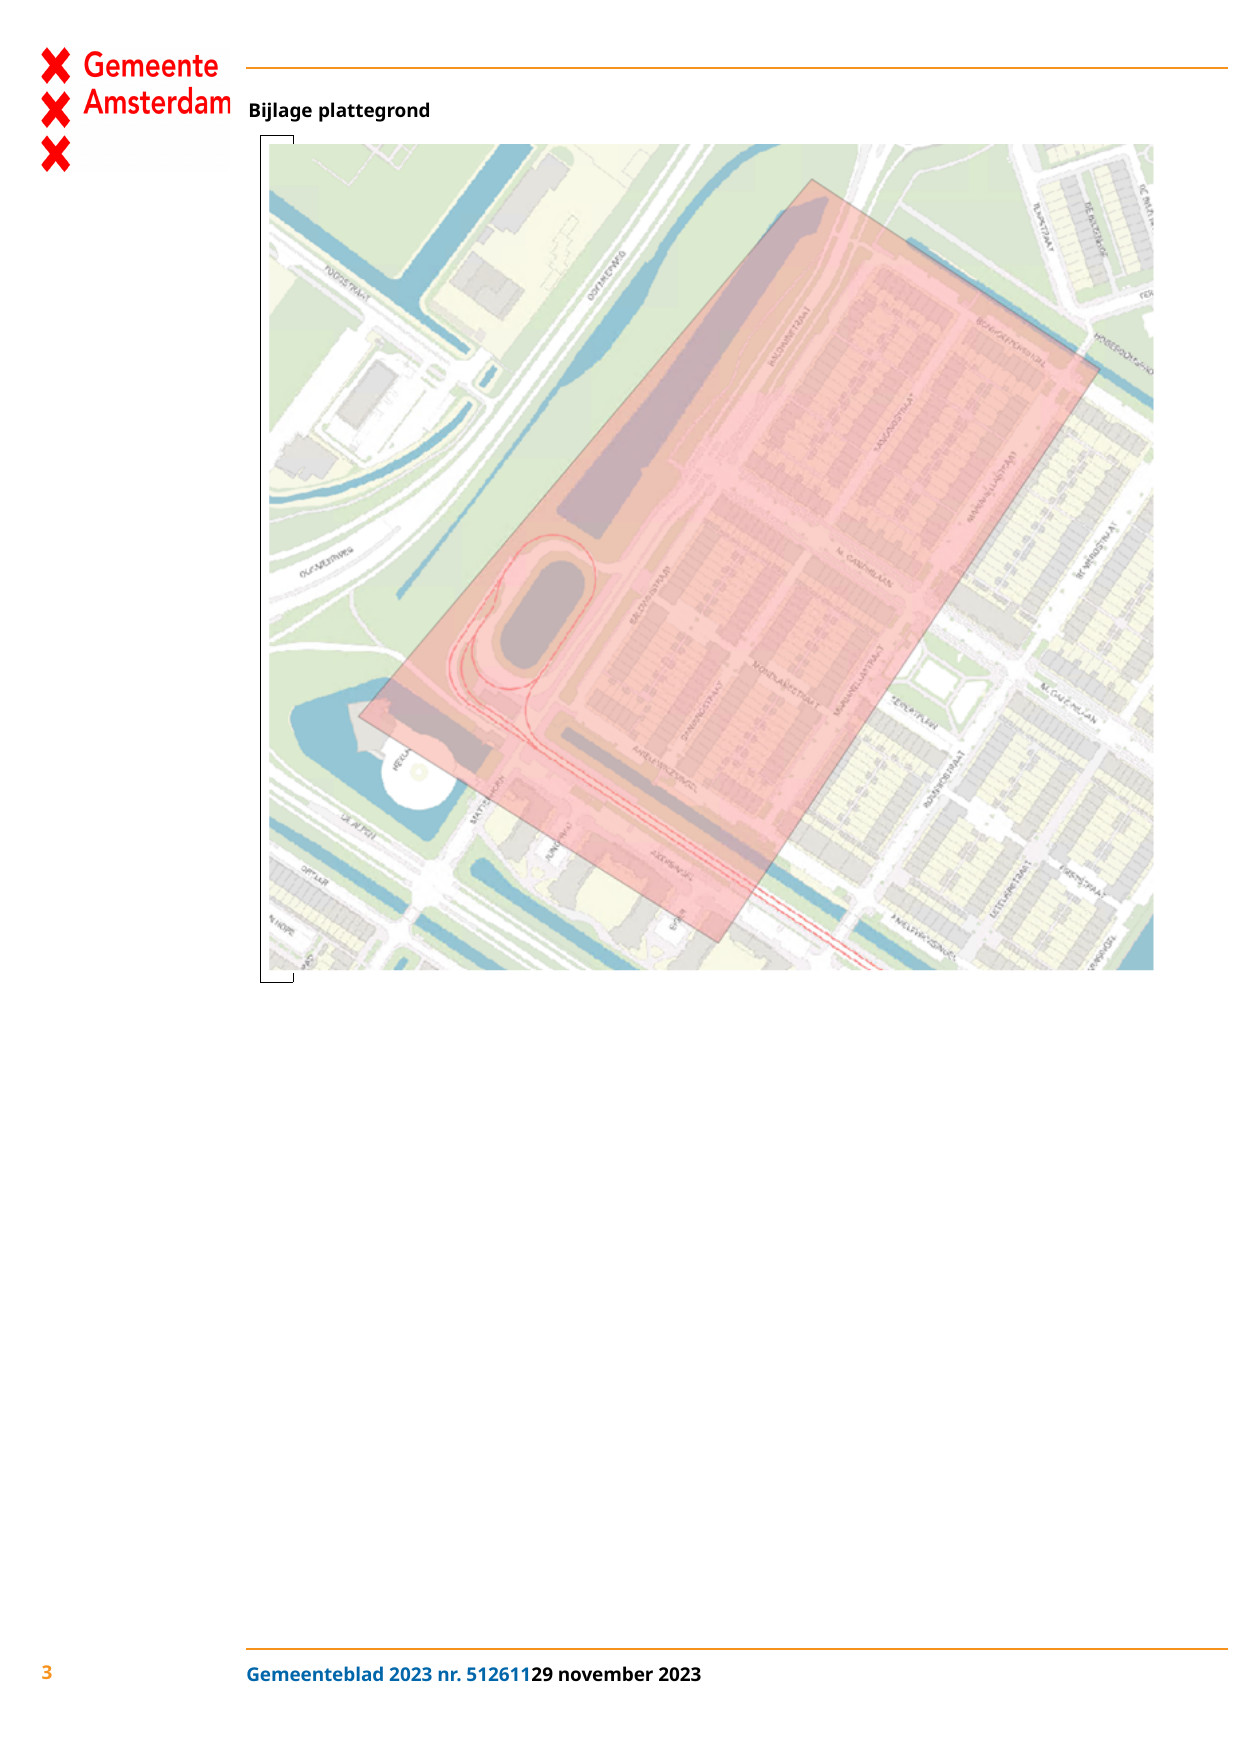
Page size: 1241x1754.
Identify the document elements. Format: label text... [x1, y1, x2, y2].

picture [268, 144, 1155, 973]
picture [41, 47, 231, 172]
text Bijlage plattegrond [248, 95, 1152, 123]
